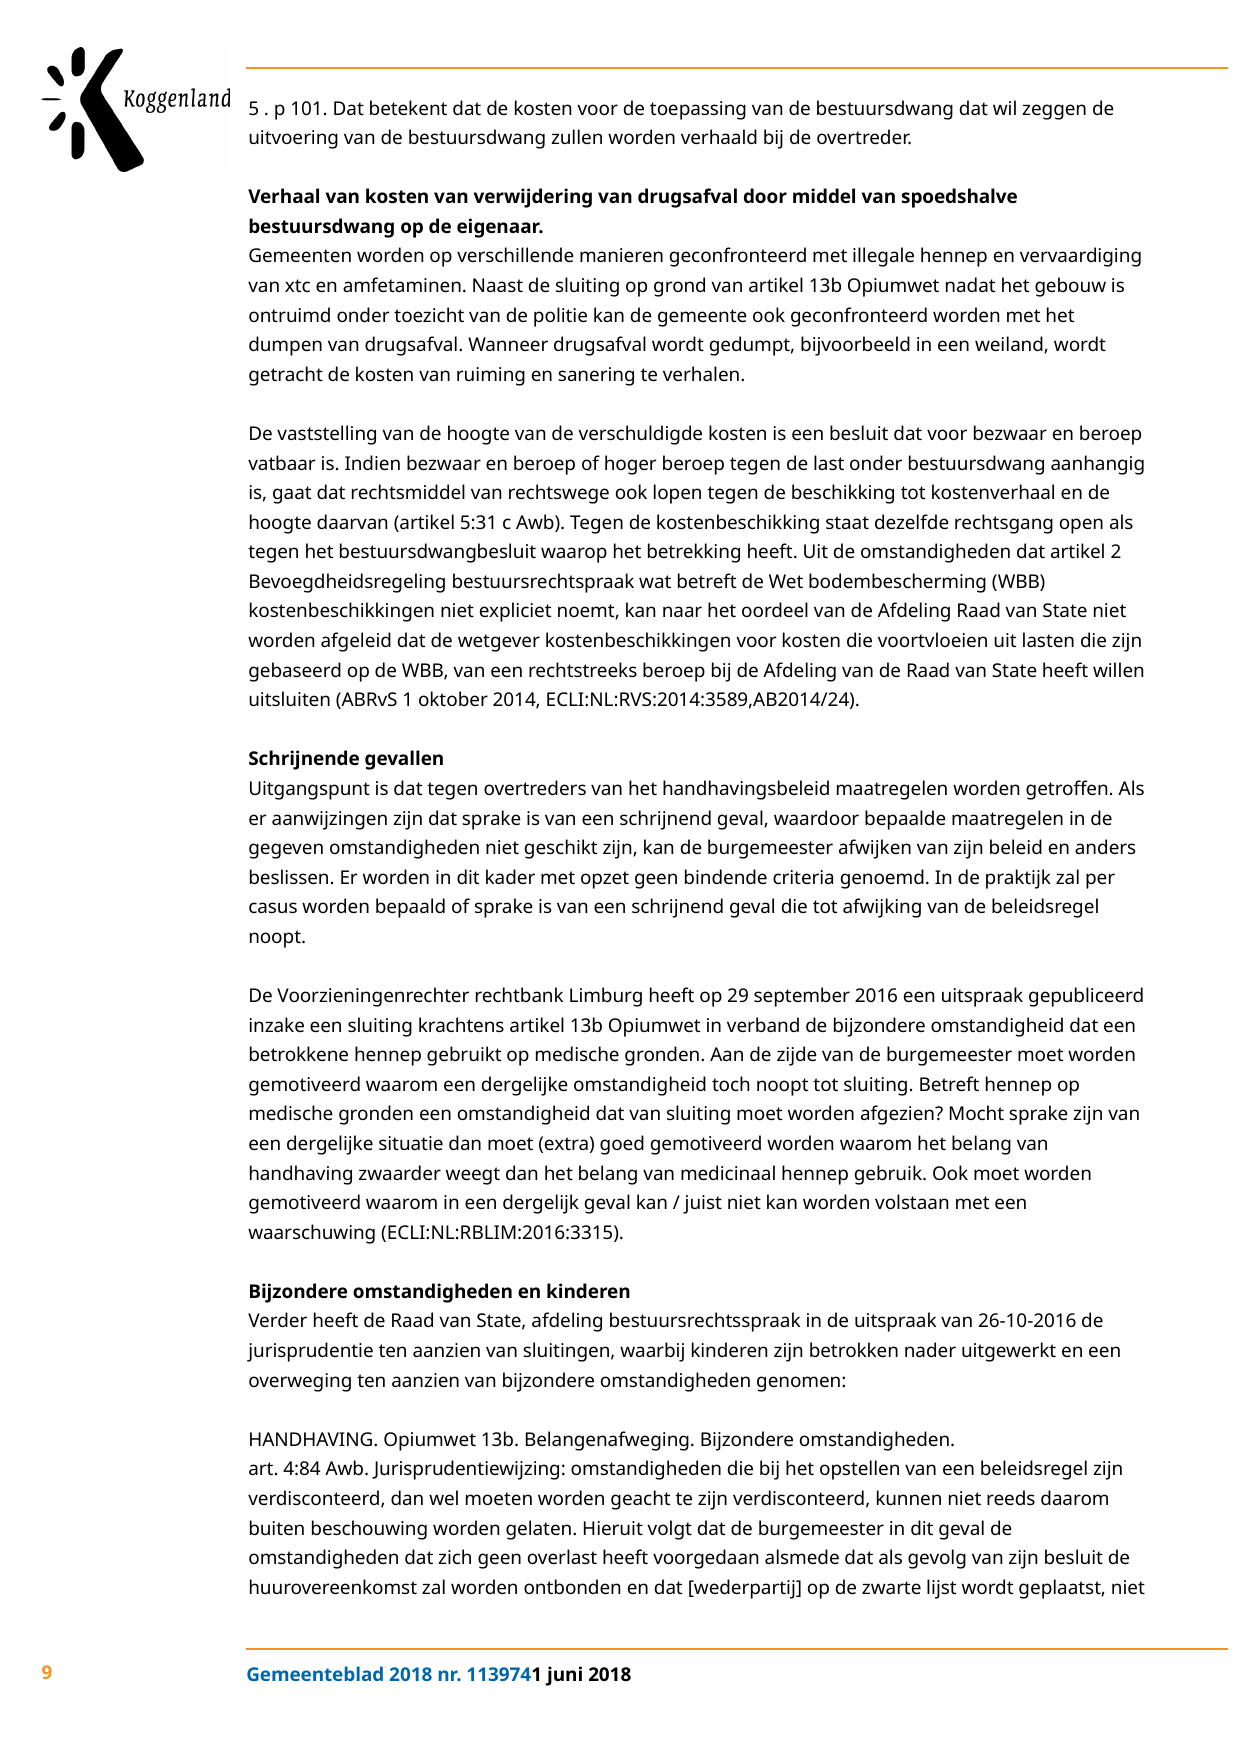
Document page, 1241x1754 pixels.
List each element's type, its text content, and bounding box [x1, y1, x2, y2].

text Bijzondere omstandigheden en kinderen [248, 1278, 1152, 1304]
text Gemeenten worden op verschillende manieren geconfronteerd met illegale hennep en vervaardiging van xtc en amfetaminen. Naast de sluiting op grond van artikel 13b Opiumwet nadat het gebouw is ontruimd onder toezicht van de politie kan de gemeente ook geconfronteerd worden met het dumpen van drugsafval. Wanneer drugsafval wordt gedumpt, bijvoorbeeld in een weiland, wordt getracht de kosten van ruiming en sanering te verhalen. [248, 243, 1152, 387]
picture [41, 47, 231, 172]
text Verhaal van kosten van verwijdering van drugsafval door middel van spoedshalve bestuursdwang op de eigenaar. [248, 183, 1152, 239]
text art. 4:84 Awb. Jurisprudentiewijzing: omstandigheden die bij het opstellen van een beleidsregel zijn verdisconteerd, dan wel moeten worden geacht te zijn verdisconteerd, kunnen niet reeds daarom buiten beschouwing worden gelaten. Hieruit volgt dat de burgemeester in dit geval de omstandigheden dat zich geen overlast heeft voorgedaan alsmede dat als gevolg van zijn besluit de huurovereenkomst zal worden ontbonden en dat [wederpartij] op de zwarte lijst wordt geplaatst, niet [248, 1456, 1152, 1600]
text Uitgangspunt is dat tegen overtreders van het handhavingsbeleid maatregelen worden getroffen. Als er aanwijzingen zijn dat sprake is van een schrijnend geval, waardoor bepaalde maatregelen in de gegeven omstandigheden niet geschikt zijn, kan de burgemeester afwijken van zijn beleid en anders beslissen. Er worden in dit kader met opzet geen bindende criteria genoemd. In de praktijk zal per casus worden bepaald of sprake is van een schrijnend geval die tot afwijking van de beleidsregel noopt. [248, 775, 1152, 949]
text 5 . p 101. Dat betekent dat de kosten voor de toepassing van de bestuursdwang dat wil zeggen de uitvoering van de bestuursdwang zullen worden verhaald bij de overtreder. [248, 95, 1152, 150]
text De vaststelling van de hoogte van de verschuldigde kosten is een besluit dat voor bezwaar en beroep vatbaar is. Indien bezwaar en beroep of hoger beroep tegen de last onder bestuursdwang aanhangig is, gaat dat rechtsmiddel van rechtswege ook lopen tegen de beschikking tot kostenverhaal en de hoogte daarvan (artikel 5:31 c Awb). Tegen de kostenbeschikking staat dezelfde rechtsgang open als tegen het bestuursdwangbesluit waarop het betrekking heeft. Uit de omstandigheden dat artikel 2 Bevoegdheidsregeling bestuursrechtspraak wat betreft de Wet bodembescherming (WBB) kostenbeschikkingen niet expliciet noemt, kan naar het oordeel van de Afdeling Raad van State niet worden afgeleid dat de wetgever kostenbeschikkingen voor kosten die voortvloeien uit lasten die zijn gebaseerd op de WBB, van een rechtstreeks beroep bij de Afdeling van de Raad van State heeft willen uitsluiten (ABRvS 1 oktober 2014, ECLI:NL:RVS:2014:3589,AB2014/24). [248, 420, 1152, 712]
text HANDHAVING. Opiumwet 13b. Belangenafweging. Bijzondere omstandigheden. [248, 1426, 1152, 1452]
text De Voorzieningenrechter rechtbank Limburg heeft op 29 september 2016 een uitspraak gepubliceerd inzake een sluiting krachtens artikel 13b Opiumwet in verband de bijzondere omstandigheid dat een betrokkene hennep gebruikt op medische gronden. Aan de zijde van de burgemeester moet worden gemotiveerd waarom een dergelijke omstandigheid toch noopt tot sluiting. Betreft hennep op medische gronden een omstandigheid dat van sluiting moet worden afgezien? Mocht sprake zijn van een dergelijke situatie dan moet (extra) goed gemotiveerd worden waarom het belang van handhaving zwaarder weegt dan het belang van medicinaal hennep gebruik. Ook moet worden gemotiveerd waarom in een dergelijk geval kan / juist niet kan worden volstaan met een waarschuwing (ECLI:NL:RBLIM:2016:3315). [248, 982, 1152, 1245]
text Verder heeft de Raad van State, afdeling bestuursrechtsspraak in de uitspraak van 26-10-2016 de jurisprudentie ten aanzien van sluitingen, waarbij kinderen zijn betrokken nader uitgewerkt en een overweging ten aanzien van bijzondere omstandigheden genomen: [248, 1308, 1152, 1393]
text Schrijnende gevallen [248, 746, 1152, 771]
